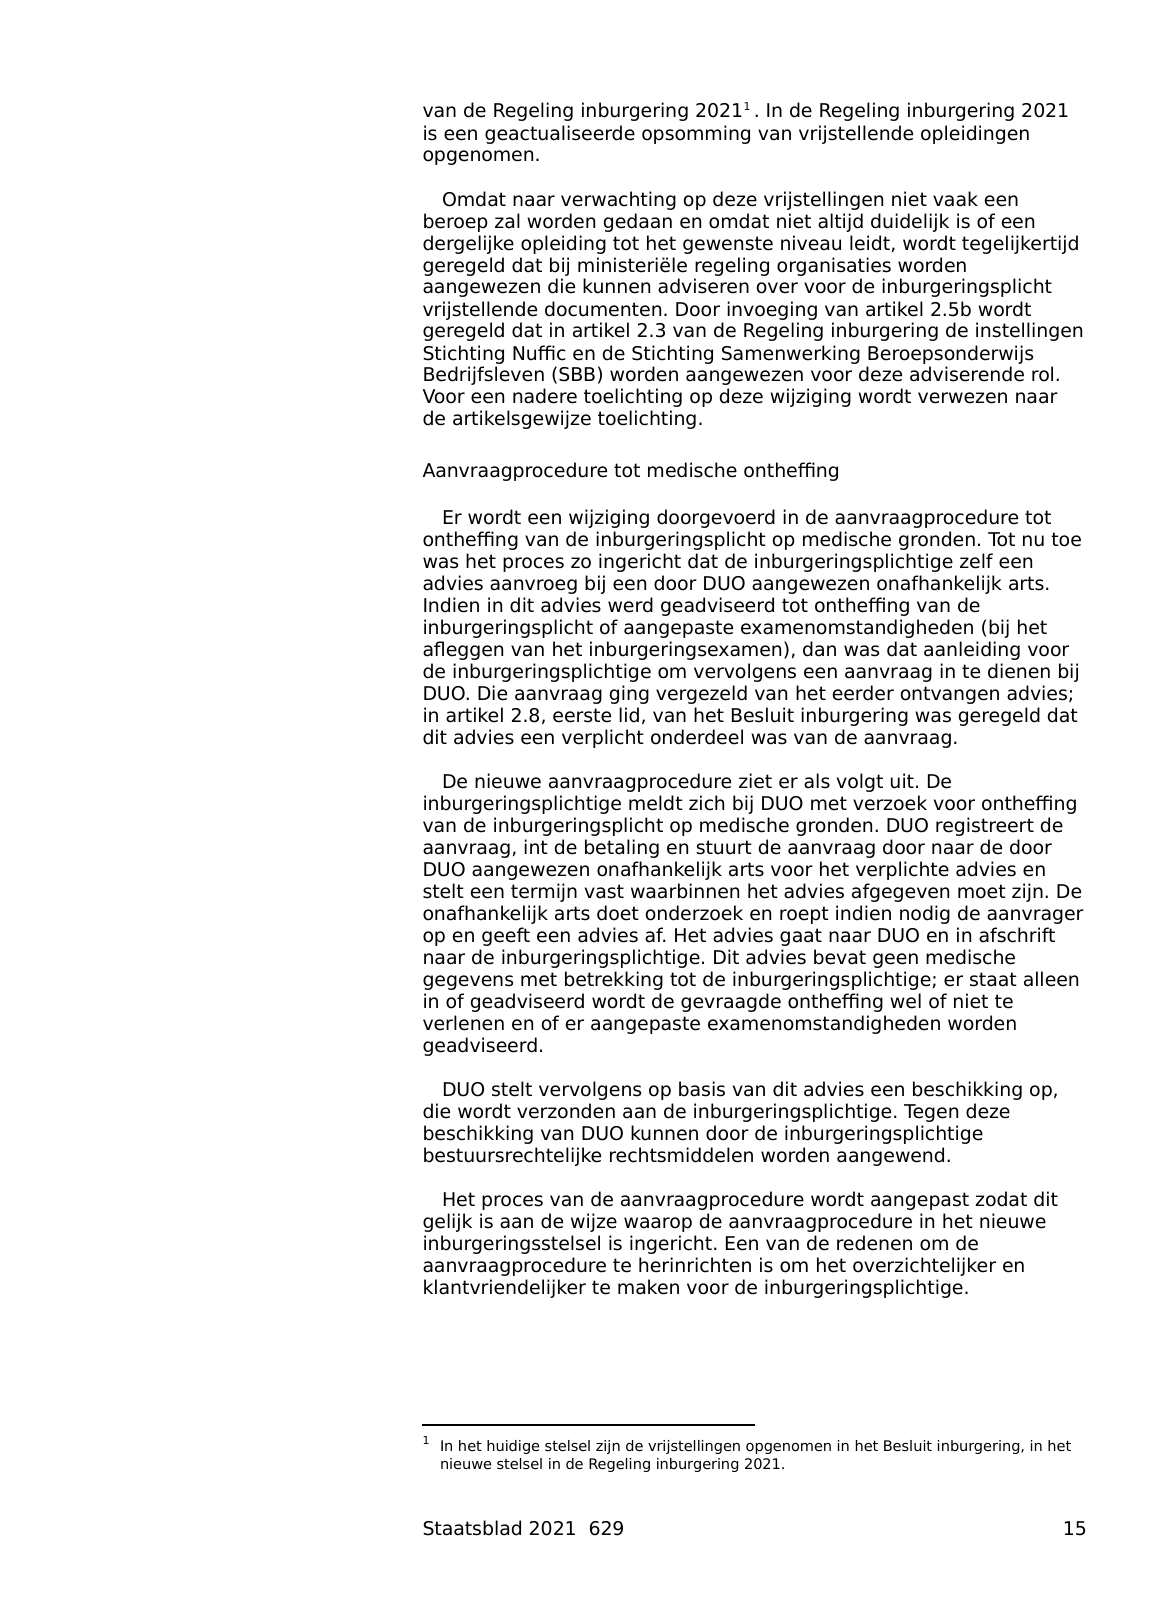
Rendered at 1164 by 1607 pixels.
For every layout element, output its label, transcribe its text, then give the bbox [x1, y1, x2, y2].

text van de Regeling inburgering 2021. In de Regeling inburgering 2021 is een geactualiseerde opsomming van vrijstellende opleidingen opgenomen. [422, 100, 1087, 166]
text De nieuwe aanvraagprocedure ziet er als volgt uit. De inburgeringsplichtige meldt zich bij DUO met verzoek voor ontheffing van de inburgeringsplicht op medische gronden. DUO registreert de aanvraag, int de betaling en stuurt de aanvraag door naar de door DUO aangewezen onafhankelijk arts voor het verplichte advies en stelt een termijn vast waarbinnen het advies afgegeven moet zijn. De onafhankelijk arts doet onderzoek en roept indien nodig de aanvrager op en geeft een advies af. Het advies gaat naar DUO en in afschrift naar de inburgeringsplichtige. Dit advies bevat geen medische gegevens met betrekking tot de inburgeringsplichtige; er staat alleen in of geadviseerd wordt de gevraagde ontheffing wel of niet te verlenen en of er aangepaste examenomstandigheden worden geadviseerd. [422, 771, 1087, 1057]
text DUO stelt vervolgens op basis van dit advies een beschikking op, die wordt verzonden aan de inburgeringsplichtige. Tegen deze beschikking van DUO kunnen door de inburgeringsplichtige bestuursrechtelijke rechtsmiddelen worden aangewend. [422, 1079, 1087, 1167]
subtitle Aanvraagprocedure tot medische ontheffing [422, 460, 1087, 482]
text Het proces van de aanvraagprocedure wordt aangepast zodat dit gelijk is aan de wijze waarop de aanvraagprocedure in het nieuwe inburgeringsstelsel is ingericht. Een van de redenen om de aanvraagprocedure te herinrichten is om het overzichtelijker en klantvriendelijker te maken voor de inburgeringsplichtige. [422, 1189, 1087, 1299]
text In het huidige stelsel zijn de vrijstellingen opgenomen in het Besluit inburgering, in het nieuwe stelsel in de Regeling inburgering 2021. [422, 1434, 1087, 1473]
text Omdat naar verwachting op deze vrijstellingen niet vaak een beroep zal worden gedaan en omdat niet altijd duidelijk is of een dergelijke opleiding tot het gewenste niveau leidt, wordt tegelijkertijd geregeld dat bij ministeriële regeling organisaties worden aangewezen die kunnen adviseren over voor de inburgeringsplicht vrijstellende documenten. Door invoeging van artikel 2.5b wordt geregeld dat in artikel 2.3 van de Regeling inburgering de instellingen Stichting Nuffic en de Stichting Samenwerking Beroepsonderwijs Bedrijfsleven (SBB) worden aangewezen voor deze adviserende rol. Voor een nadere toelichting op deze wijziging wordt verwezen naar de artikelsgewijze toelichting. [422, 188, 1087, 430]
text Er wordt een wijziging doorgevoerd in de aanvraagprocedure tot ontheffing van de inburgeringsplicht op medische gronden. Tot nu toe was het proces zo ingericht dat de inburgeringsplichtige zelf een advies aanvroeg bij een door DUO aangewezen onafhankelijk arts. Indien in dit advies werd geadviseerd tot ontheffing van de inburgeringsplicht of aangepaste examenomstandigheden (bij het afleggen van het inburgeringsexamen), dan was dat aanleiding voor de inburgeringsplichtige om vervolgens een aanvraag in te dienen bij DUO. Die aanvraag ging vergezeld van het eerder ontvangen advies; in artikel 2.8, eerste lid, van het Besluit inburgering was geregeld dat dit advies een verplicht onderdeel was van de aanvraag. [422, 507, 1087, 749]
